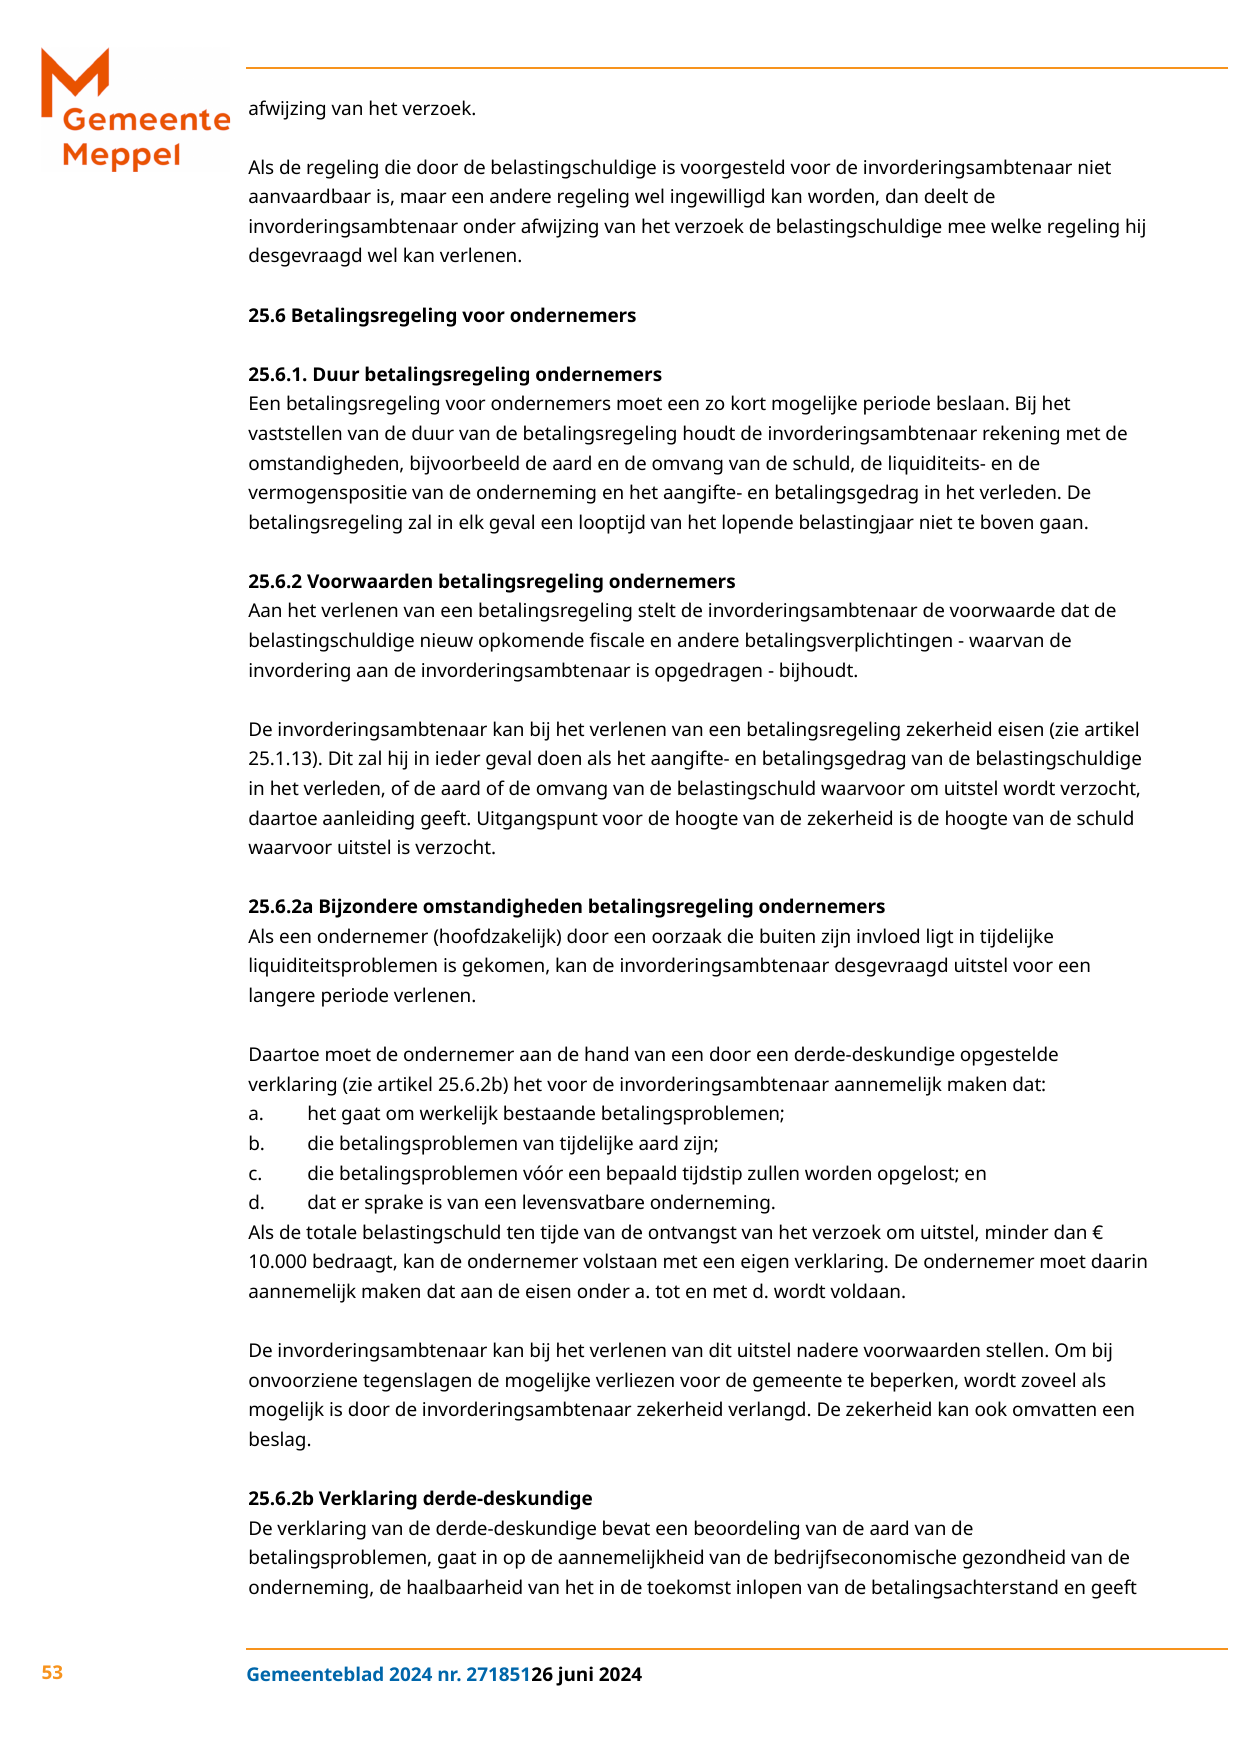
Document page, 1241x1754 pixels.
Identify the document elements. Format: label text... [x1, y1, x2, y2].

text 25.6 Betalingsregeling voor ondernemers [248, 302, 1152, 328]
list die betalingsproblemen vóór een bepaald tijdstip zullen worden opgelost; en [248, 1160, 1152, 1186]
text Als de regeling die door de belastingschuldige is voorgesteld voor de invorderingsambtenaar niet aanvaardbaar is, maar een andere regeling wel ingewilligd kan worden, dan deelt de invorderingsambtenaar onder afwijzing van het verzoek de belastingschuldige mee welke regeling hij desgevraagd wel kan verlenen. [248, 154, 1152, 268]
text afwijzing van het verzoek. [248, 95, 1152, 121]
text De verklaring van de derde-deskundige bevat een beoordeling van de aard van de betalingsproblemen, gaat in op de aannemelijkheid van de bedrijfseconomische gezondheid van de onderneming, de haalbaarheid van het in de toekomst inlopen van de betalingsachterstand en geeft [248, 1515, 1152, 1600]
list dat er sprake is van een levensvatbare onderneming. [248, 1189, 1152, 1215]
text Als de totale belastingschuld ten tijde van de ontvangst van het verzoek om uitstel, minder dan € 10.000 bedraagt, kan de ondernemer volstaan met een eigen verklaring. De ondernemer moet daarin aannemelijk maken dat aan de eisen onder a. tot en met d. wordt voldaan. [248, 1219, 1152, 1304]
text 25.6.2 Voorwaarden betalingsregeling ondernemers [248, 568, 1152, 594]
text De invorderingsambtenaar kan bij het verlenen van dit uitstel nadere voorwaarden stellen. Om bij onvoorziene tegenslagen de mogelijke verliezen voor de gemeente te beperken, wordt zoveel als mogelijk is door de invorderingsambtenaar zekerheid verlangd. De zekerheid kan ook omvatten een beslag. [248, 1337, 1152, 1452]
text 25.6.1. Duur betalingsregeling ondernemers [248, 361, 1152, 387]
text De invorderingsambtenaar kan bij het verlenen van een betalingsregeling zekerheid eisen (zie artikel 25.1.13). Dit zal hij in ieder geval doen als het aangifte- en betalingsgedrag van de belastingschuldige in het verleden, of de aard of de omvang van de belastingschuld waarvoor om uitstel wordt verzocht, daartoe aanleiding geeft. Uitgangspunt voor de hoogte van de zekerheid is de hoogte van de schuld waarvoor uitstel is verzocht. [248, 716, 1152, 860]
list het gaat om werkelijk bestaande betalingsproblemen; [248, 1101, 1152, 1126]
text Een betalingsregeling voor ondernemers moet een zo kort mogelijke periode beslaan. Bij het vaststellen van de duur van de betalingsregeling houdt de invorderingsambtenaar rekening met de omstandigheden, bijvoorbeeld de aard en de omvang van de schuld, de liquiditeits- en de vermogenspositie van de onderneming en het aangifte- en betalingsgedrag in het verleden. De betalingsregeling zal in elk geval een looptijd van het lopende belastingjaar niet te boven gaan. [248, 391, 1152, 535]
text Aan het verlenen van een betalingsregeling stelt de invorderingsambtenaar de voorwaarde dat de belastingschuldige nieuw opkomende fiscale en andere betalingsverplichtingen - waarvan de invordering aan de invorderingsambtenaar is opgedragen - bijhoudt. [248, 598, 1152, 683]
picture [41, 47, 231, 172]
text Daartoe moet de ondernemer aan de hand van een door een derde-deskundige opgestelde verklaring (zie artikel 25.6.2b) het voor de invorderingsambtenaar aannemelijk maken dat: [248, 1041, 1152, 1097]
list die betalingsproblemen van tijdelijke aard zijn; [248, 1130, 1152, 1156]
text 25.6.2b Verklaring derde-deskundige [248, 1485, 1152, 1511]
text 25.6.2a Bijzondere omstandigheden betalingsregeling ondernemers [248, 893, 1152, 919]
text Als een ondernemer (hoofdzakelijk) door een oorzaak die buiten zijn invloed ligt in tijdelijke liquiditeitsproblemen is gekomen, kan de invorderingsambtenaar desgevraagd uitstel voor een langere periode verlenen. [248, 923, 1152, 1008]
